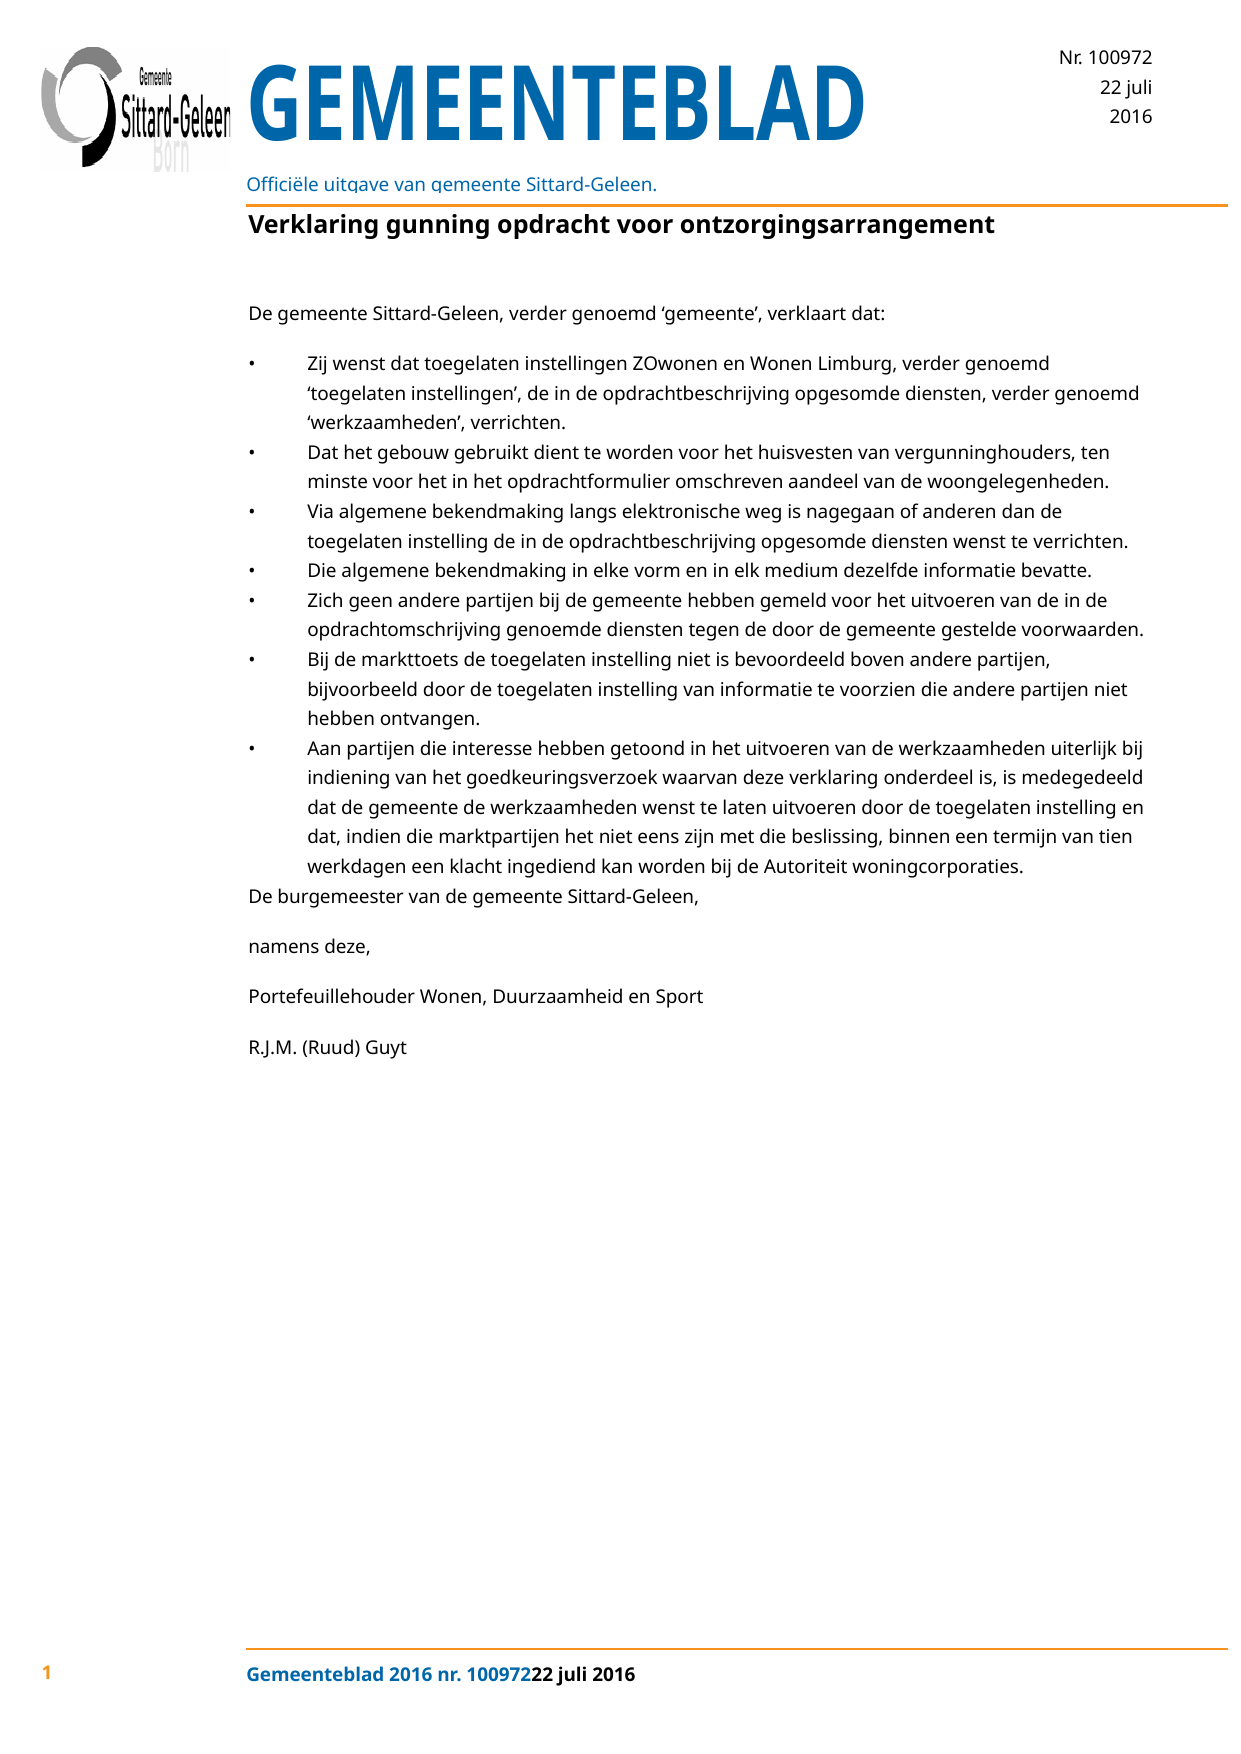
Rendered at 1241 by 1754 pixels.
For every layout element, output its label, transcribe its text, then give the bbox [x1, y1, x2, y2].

list Via algemene bekendmaking langs elektronische weg is nagegaan of anderen dan de toegelaten instelling de in de opdrachtbeschrijving opgesomde diensten wenst te verrichten. [248, 498, 1152, 553]
picture [41, 47, 231, 172]
text R.J.M. (Ruud) Guyt [248, 1034, 1152, 1060]
text De burgemeester van de gemeente Sittard-Geleen, [248, 883, 1152, 908]
list Zich geen andere partijen bij de gemeente hebben gemeld voor het uitvoeren van de in de opdrachtomschrijving genoemde diensten tegen de door de gemeente gestelde voorwaarden. [248, 587, 1152, 642]
list Zij wenst dat toegelaten instellingen ZOwonen en Wonen Limburg, verder genoemd ‘toegelaten instellingen’, de in de opdrachtbeschrijving opgesomde diensten, verder genoemd ‘werkzaamheden’, verrichten. [248, 350, 1152, 435]
text De gemeente Sittard-Geleen, verder genoemd ‘gemeente’, verklaart dat: [248, 300, 1152, 326]
text namens deze, [248, 933, 1152, 959]
list Bij de markttoets de toegelaten instelling niet is bevoordeeld boven andere partijen, bijvoorbeeld door de toegelaten instelling van informatie te voorzien die andere partijen niet hebben ontvangen. [248, 646, 1152, 731]
list Aan partijen die interesse hebben getoond in het uitvoeren van de werkzaamheden uiterlijk bij indiening van het goedkeuringsverzoek waarvan deze verklaring onderdeel is, is medegedeeld dat de gemeente de werkzaamheden wenst te laten uitvoeren door de toegelaten instelling en dat, indien die marktpartijen het niet eens zijn met die beslissing, binnen een termijn van tien werkdagen een klacht ingediend kan worden bij de Autoriteit woningcorporaties. [248, 735, 1152, 879]
text Portefeuillehouder Wonen, Duurzaamheid en Sport [248, 984, 1152, 1009]
list Die algemene bekendmaking in elke vorm en in elk medium dezelfde informatie bevatte. [248, 557, 1152, 583]
list Dat het gebouw gebruikt dient te worden voor het huisvesten van vergunninghouders, ten minste voor het in het opdrachtformulier omschreven aandeel van de woongelegenheden. [248, 439, 1152, 494]
text Verklaring gunning opdracht voor ontzorgingsarrangement [248, 207, 1152, 241]
